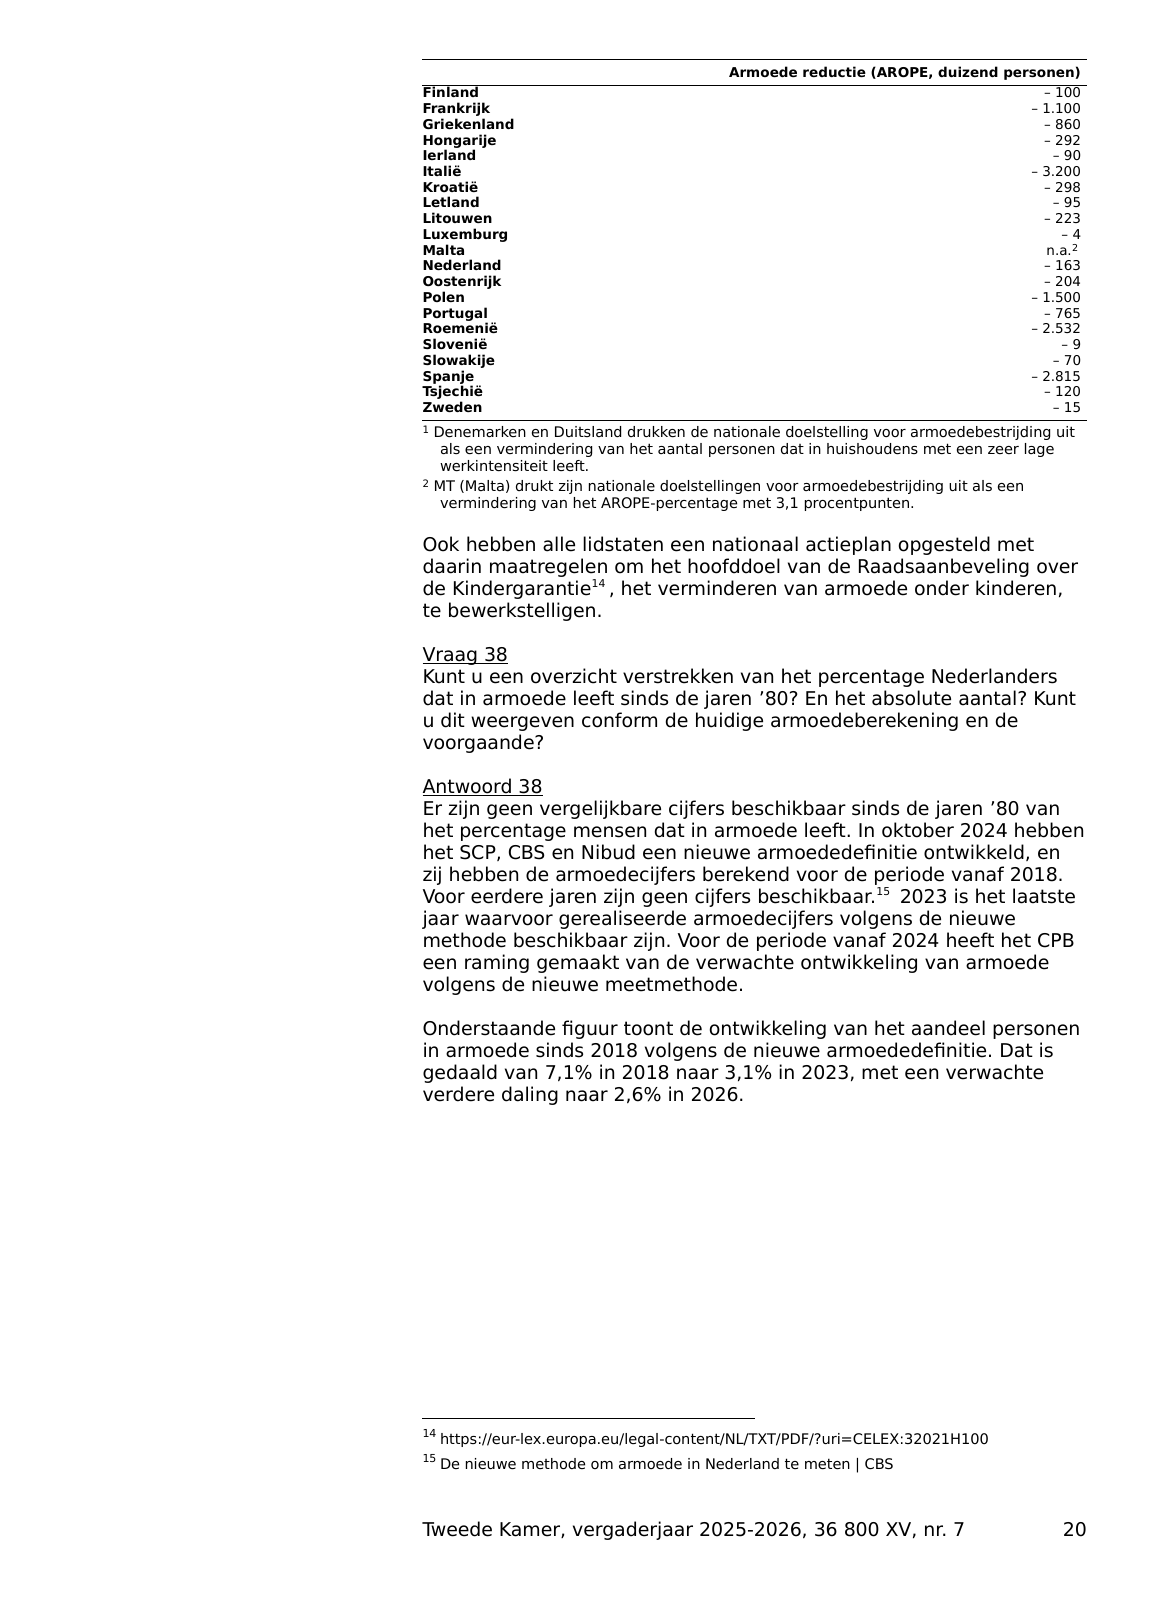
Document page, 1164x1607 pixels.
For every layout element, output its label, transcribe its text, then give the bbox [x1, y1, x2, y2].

table_cell – 204 [599, 274, 1087, 290]
table_cell Frankrijk [422, 101, 599, 117]
table_cell – 95 [599, 195, 1087, 211]
text Ook hebben alle lidstaten een nationaal actieplan opgesteld met daarin maatregelen om het hoofddoel van de Raadsaanbeveling over de Kindergarantie, het verminderen van armoede onder kinderen, te bewerkstelligen. [422, 534, 1087, 622]
table_cell – 860 [599, 117, 1087, 132]
table_cell Italië [422, 164, 599, 179]
table_cell – 223 [599, 211, 1087, 227]
text Er zijn geen vergelijkbare cijfers beschikbaar sinds de jaren ’80 van het percentage mensen dat in armoede leeft. In oktober 2024 hebben het SCP, CBS en Nibud een nieuwe armoededefinitie ontwikkeld, en zij hebben de armoedecijfers berekend voor de periode vanaf 2018. Voor eerdere jaren zijn geen cijfers beschikbaar. 2023 is het laatste jaar waarvoor gerealiseerde armoedecijfers volgens de nieuwe methode beschikbaar zijn. Voor de periode vanaf 2024 heeft het CPB een raming gemaakt van de verwachte ontwikkeling van armoede volgens de nieuwe meetmethode. [422, 798, 1087, 996]
table_cell – 2.532 [599, 321, 1087, 337]
table_cell Polen [422, 290, 599, 305]
text Onderstaande figuur toont de ontwikkeling van het aandeel personen in armoede sinds 2018 volgens de nieuwe armoededefinitie. Dat is gedaald van 7,1% in 2018 naar 3,1% in 2023, met een verwachte verdere daling naar 2,6% in 2026. [422, 1018, 1087, 1106]
table_cell Litouwen [422, 211, 599, 227]
table_cell Malta [422, 243, 599, 258]
table_cell – 1.100 [599, 101, 1087, 117]
table_cell Slowakije [422, 353, 599, 368]
table_cell – 100 [599, 86, 1087, 101]
table_header Armoede reductie (AROPE, duizend personen) [599, 60, 1087, 85]
table_cell – 3.200 [599, 164, 1087, 179]
table_cell Ierland [422, 148, 599, 164]
table_cell – 298 [599, 180, 1087, 195]
text Vraag 38 [422, 644, 1087, 666]
table_cell – 292 [599, 133, 1087, 148]
table_cell Griekenland [422, 117, 599, 132]
table_header [422, 60, 599, 85]
table_cell – 2.815 [599, 368, 1087, 384]
table_cell – 15 [599, 400, 1087, 420]
table_cell Letland [422, 195, 599, 211]
table_cell – 90 [599, 148, 1087, 164]
text Kunt u een overzicht verstrekken van het percentage Nederlanders dat in armoede leeft sinds de jaren ’80? En het absolute aantal? Kunt u dit weergeven conform de huidige armoedeberekening en de voorgaande? [422, 666, 1087, 754]
table_cell Finland [422, 86, 599, 101]
table_cell Slovenië [422, 337, 599, 353]
text De nieuwe methode om armoede in Nederland te meten | CBS [422, 1452, 1087, 1474]
table_cell Tsjechië [422, 384, 599, 400]
table_cell – 765 [599, 305, 1087, 321]
table_cell Spanje [422, 368, 599, 384]
table_cell Zweden [422, 400, 599, 420]
table_cell – 1.500 [599, 290, 1087, 305]
table_cell Portugal [422, 305, 599, 321]
table_cell – 4 [599, 227, 1087, 242]
table_cell Oostenrijk [422, 274, 599, 290]
table_cell Roemenië [422, 321, 599, 337]
table_cell – 120 [599, 384, 1087, 400]
table_cell – 70 [599, 353, 1087, 368]
table_cell – 163 [599, 258, 1087, 274]
text Antwoord 38 [422, 776, 1087, 798]
table_cell n.a.2 [599, 243, 1087, 258]
table_cell Luxemburg [422, 227, 599, 242]
table_cell 1 Denemarken en Duitsland drukken de nationale doelstelling voor armoedebestrijding uit als een vermindering van het aantal personen dat in huishoudens met een zeer lage werkintensiteit leeft. 2 MT (Malta) drukt zijn nationale doelstellingen voor armoedebestrijding uit als een vermindering van het AROPE-percentage met 3,1 procentpunten. [422, 421, 1087, 511]
text https://eur-lex.europa.eu/legal-content/NL/TXT/PDF/?uri=CELEX:32021H100 [422, 1427, 1087, 1449]
table_cell Kroatië [422, 180, 599, 195]
table_cell – 9 [599, 337, 1087, 353]
table_cell Hongarije [422, 133, 599, 148]
table_cell Nederland [422, 258, 599, 274]
